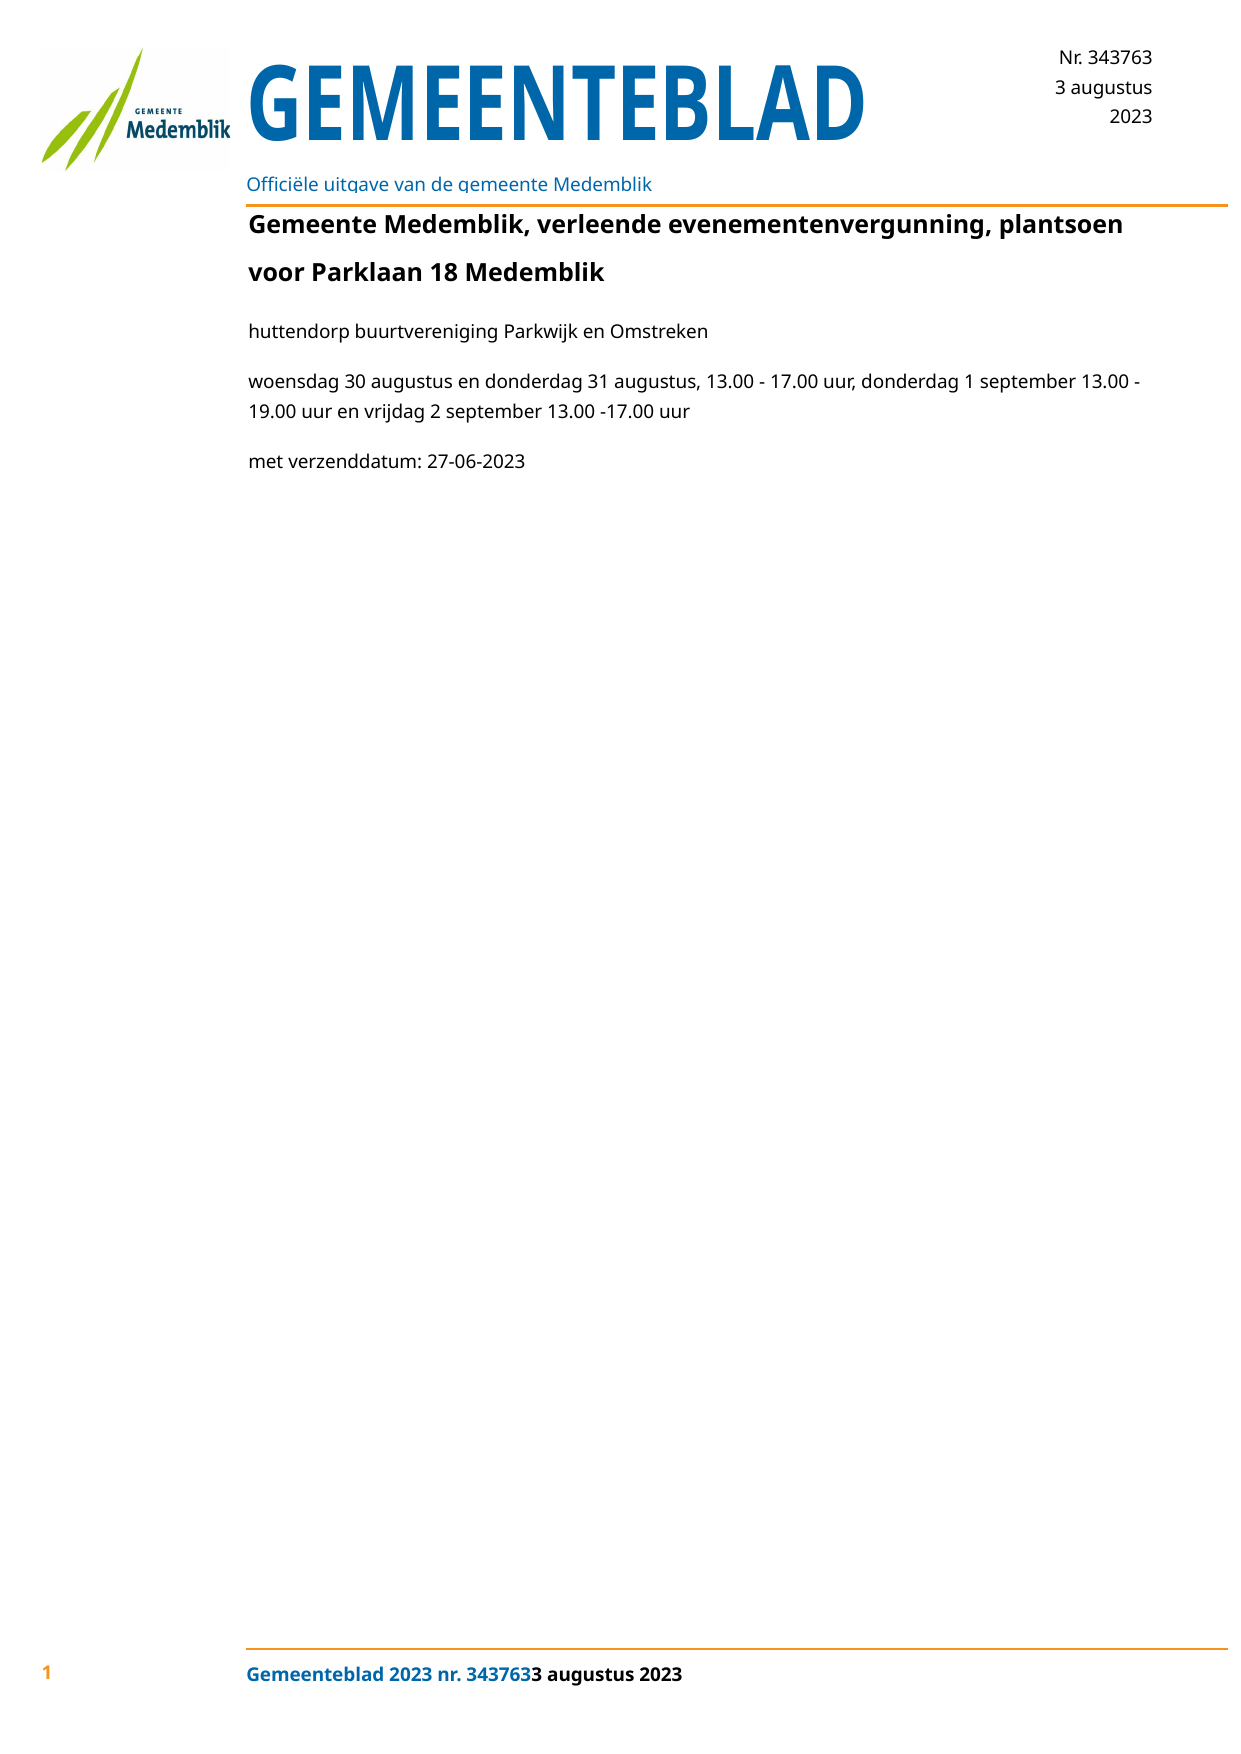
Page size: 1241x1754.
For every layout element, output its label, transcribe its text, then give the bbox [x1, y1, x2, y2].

text woensdag 30 augustus en donderdag 31 augustus, 13.00 - 17.00 uur, donderdag 1 september 13.00 - 19.00 uur en vrijdag 2 september 13.00 -17.00 uur [248, 368, 1152, 424]
text met verzenddatum: 27-06-2023 [248, 448, 1152, 474]
text huttendorp buurtvereniging Parkwijk en Omstreken [248, 318, 1152, 344]
picture [41, 47, 231, 172]
text Gemeente Medemblik, verleende evenementenvergunning, plantsoen voor Parklaan 18 Medemblik [248, 207, 1152, 288]
